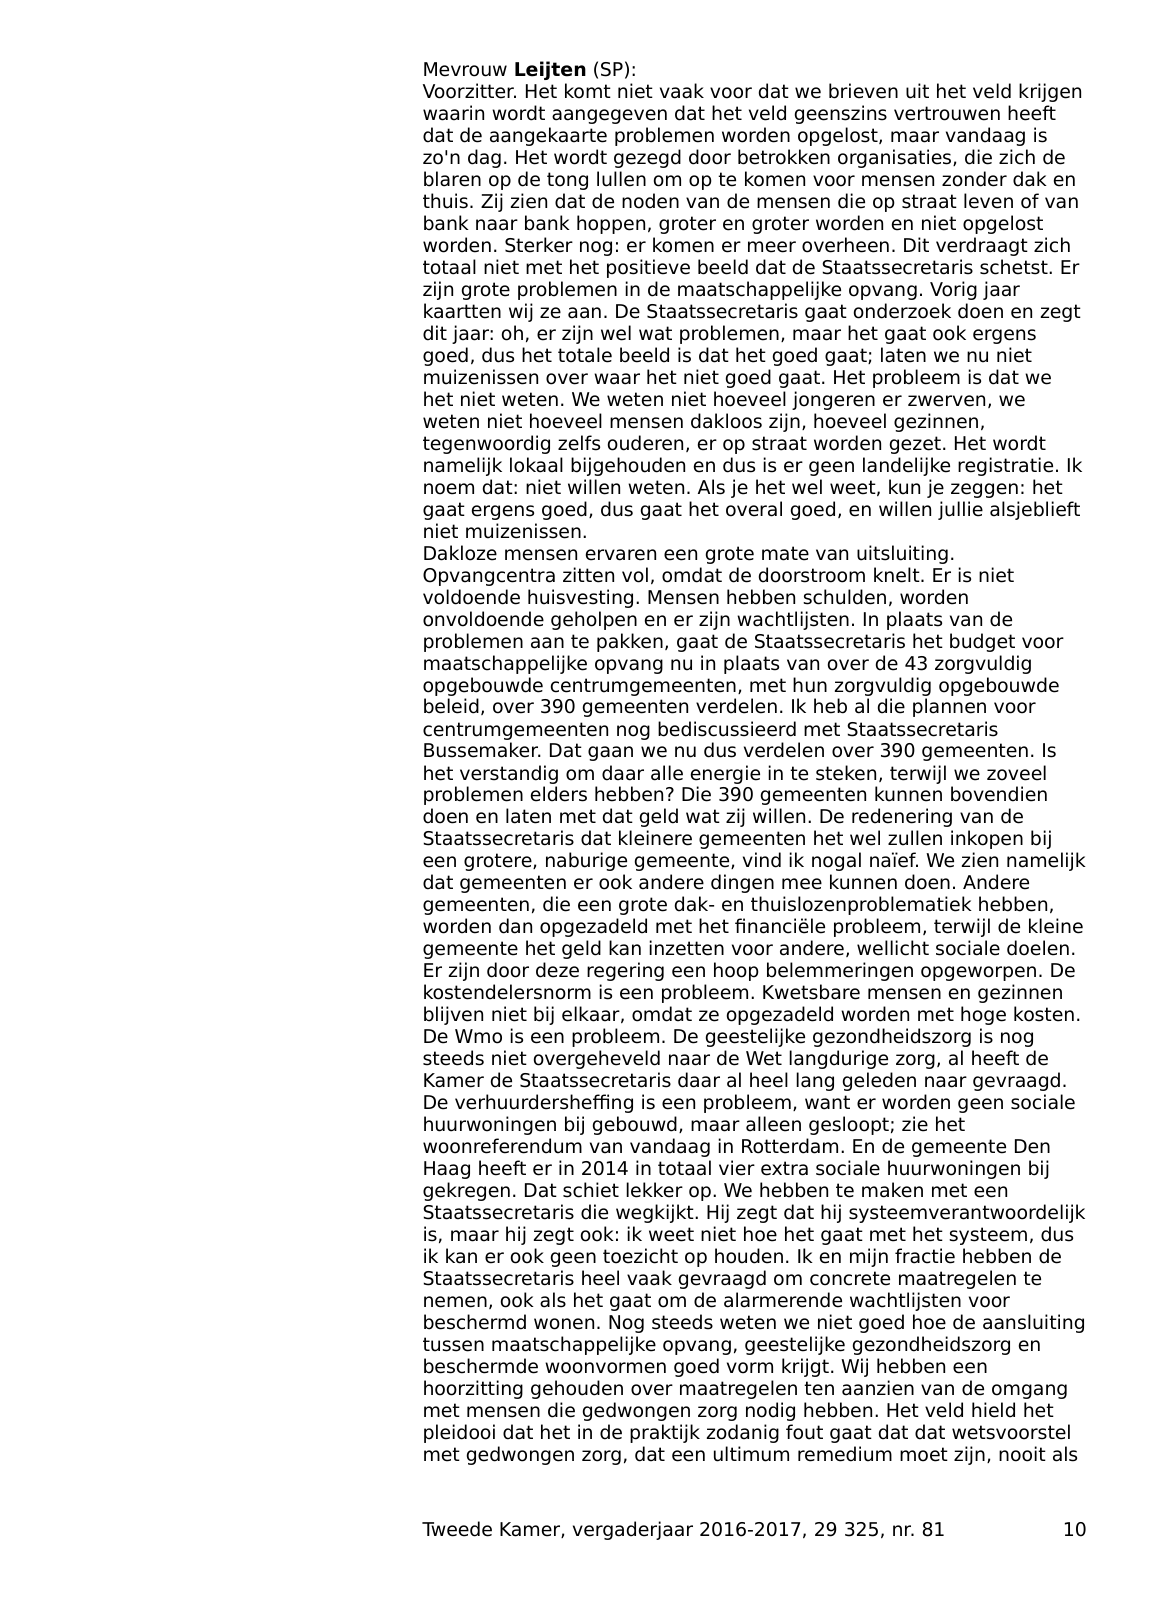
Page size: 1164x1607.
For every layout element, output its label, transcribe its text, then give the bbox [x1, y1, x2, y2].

text Dakloze mensen ervaren een grote mate van uitsluiting. Opvangcentra zitten vol, omdat de doorstroom knelt. Er is niet voldoende huisvesting. Mensen hebben schulden, worden onvoldoende geholpen en er zijn wachtlijsten. In plaats van de problemen aan te pakken, gaat de Staatssecretaris het budget voor maatschappelijke opvang nu in plaats van over de 43 zorgvuldig opgebouwde centrumgemeenten, met hun zorgvuldig opgebouwde beleid, over 390 gemeenten verdelen. Ik heb al die plannen voor centrumgemeenten nog bediscussieerd met Staatssecretaris Bussemaker. Dat gaan we nu dus verdelen over 390 gemeenten. Is het verstandig om daar alle energie in te steken, terwijl we zoveel problemen elders hebben? Die 390 gemeenten kunnen bovendien doen en laten met dat geld wat zij willen. De redenering van de Staatssecretaris dat kleinere gemeenten het wel zullen inkopen bij een grotere, naburige gemeente, vind ik nogal naïef. We zien namelijk dat gemeenten er ook andere dingen mee kunnen doen. Andere gemeenten, die een grote dak- en thuislozenproblematiek hebben, worden dan opgezadeld met het financiële probleem, terwijl de kleine gemeente het geld kan inzetten voor andere, wellicht sociale doelen. [422, 543, 1087, 960]
text Mevrouw Leijten (SP): [422, 59, 1087, 81]
text Voorzitter. Het komt niet vaak voor dat we brieven uit het veld krijgen waarin wordt aangegeven dat het veld geenszins vertrouwen heeft dat de aangekaarte problemen worden opgelost, maar vandaag is zo'n dag. Het wordt gezegd door betrokken organisaties, die zich de blaren op de tong lullen om op te komen voor mensen zonder dak en thuis. Zij zien dat de noden van de mensen die op straat leven of van bank naar bank hoppen, groter en groter worden en niet opgelost worden. Sterker nog: er komen er meer overheen. Dit verdraagt zich totaal niet met het positieve beeld dat de Staatssecretaris schetst. Er zijn grote problemen in de maatschappelijke opvang. Vorig jaar kaartten wij ze aan. De Staatssecretaris gaat onderzoek doen en zegt dit jaar: oh, er zijn wel wat problemen, maar het gaat ook ergens goed, dus het totale beeld is dat het goed gaat; laten we nu niet muizenissen over waar het niet goed gaat. Het probleem is dat we het niet weten. We weten niet hoeveel jongeren er zwerven, we weten niet hoeveel mensen dakloos zijn, hoeveel gezinnen, tegenwoordig zelfs ouderen, er op straat worden gezet. Het wordt namelijk lokaal bijgehouden en dus is er geen landelijke registratie. Ik noem dat: niet willen weten. Als je het wel weet, kun je zeggen: het gaat ergens goed, dus gaat het overal goed, en willen jullie alsjeblieft niet muizenissen. [422, 81, 1087, 543]
text Er zijn door deze regering een hoop belemmeringen opgeworpen. De kostendelersnorm is een probleem. Kwetsbare mensen en gezinnen blijven niet bij elkaar, omdat ze opgezadeld worden met hoge kosten. De Wmo is een probleem. De geestelijke gezondheidszorg is nog steeds niet overgeheveld naar de Wet langdurige zorg, al heeft de Kamer de Staatssecretaris daar al heel lang geleden naar gevraagd. De verhuurdersheffing is een probleem, want er worden geen sociale huurwoningen bij gebouwd, maar alleen gesloopt; zie het woonreferendum van vandaag in Rotterdam. En de gemeente Den Haag heeft er in 2014 in totaal vier extra sociale huurwoningen bij gekregen. Dat schiet lekker op. We hebben te maken met een Staatssecretaris die wegkijkt. Hij zegt dat hij systeemverantwoordelijk is, maar hij zegt ook: ik weet niet hoe het gaat met het systeem, dus ik kan er ook geen toezicht op houden. Ik en mijn fractie hebben de Staatssecretaris heel vaak gevraagd om concrete maatregelen te nemen, ook als het gaat om de alarmerende wachtlijsten voor beschermd wonen. Nog steeds weten we niet goed hoe de aansluiting tussen maatschappelijke opvang, geestelijke gezondheidszorg en beschermde woonvormen goed vorm krijgt. Wij hebben een hoorzitting gehouden over maatregelen ten aanzien van de omgang met mensen die gedwongen zorg nodig hebben. Het veld hield het pleidooi dat het in de praktijk zodanig fout gaat dat dat wetsvoorstel met gedwongen zorg, dat een ultimum remedium moet zijn, nooit als [422, 960, 1087, 1466]
